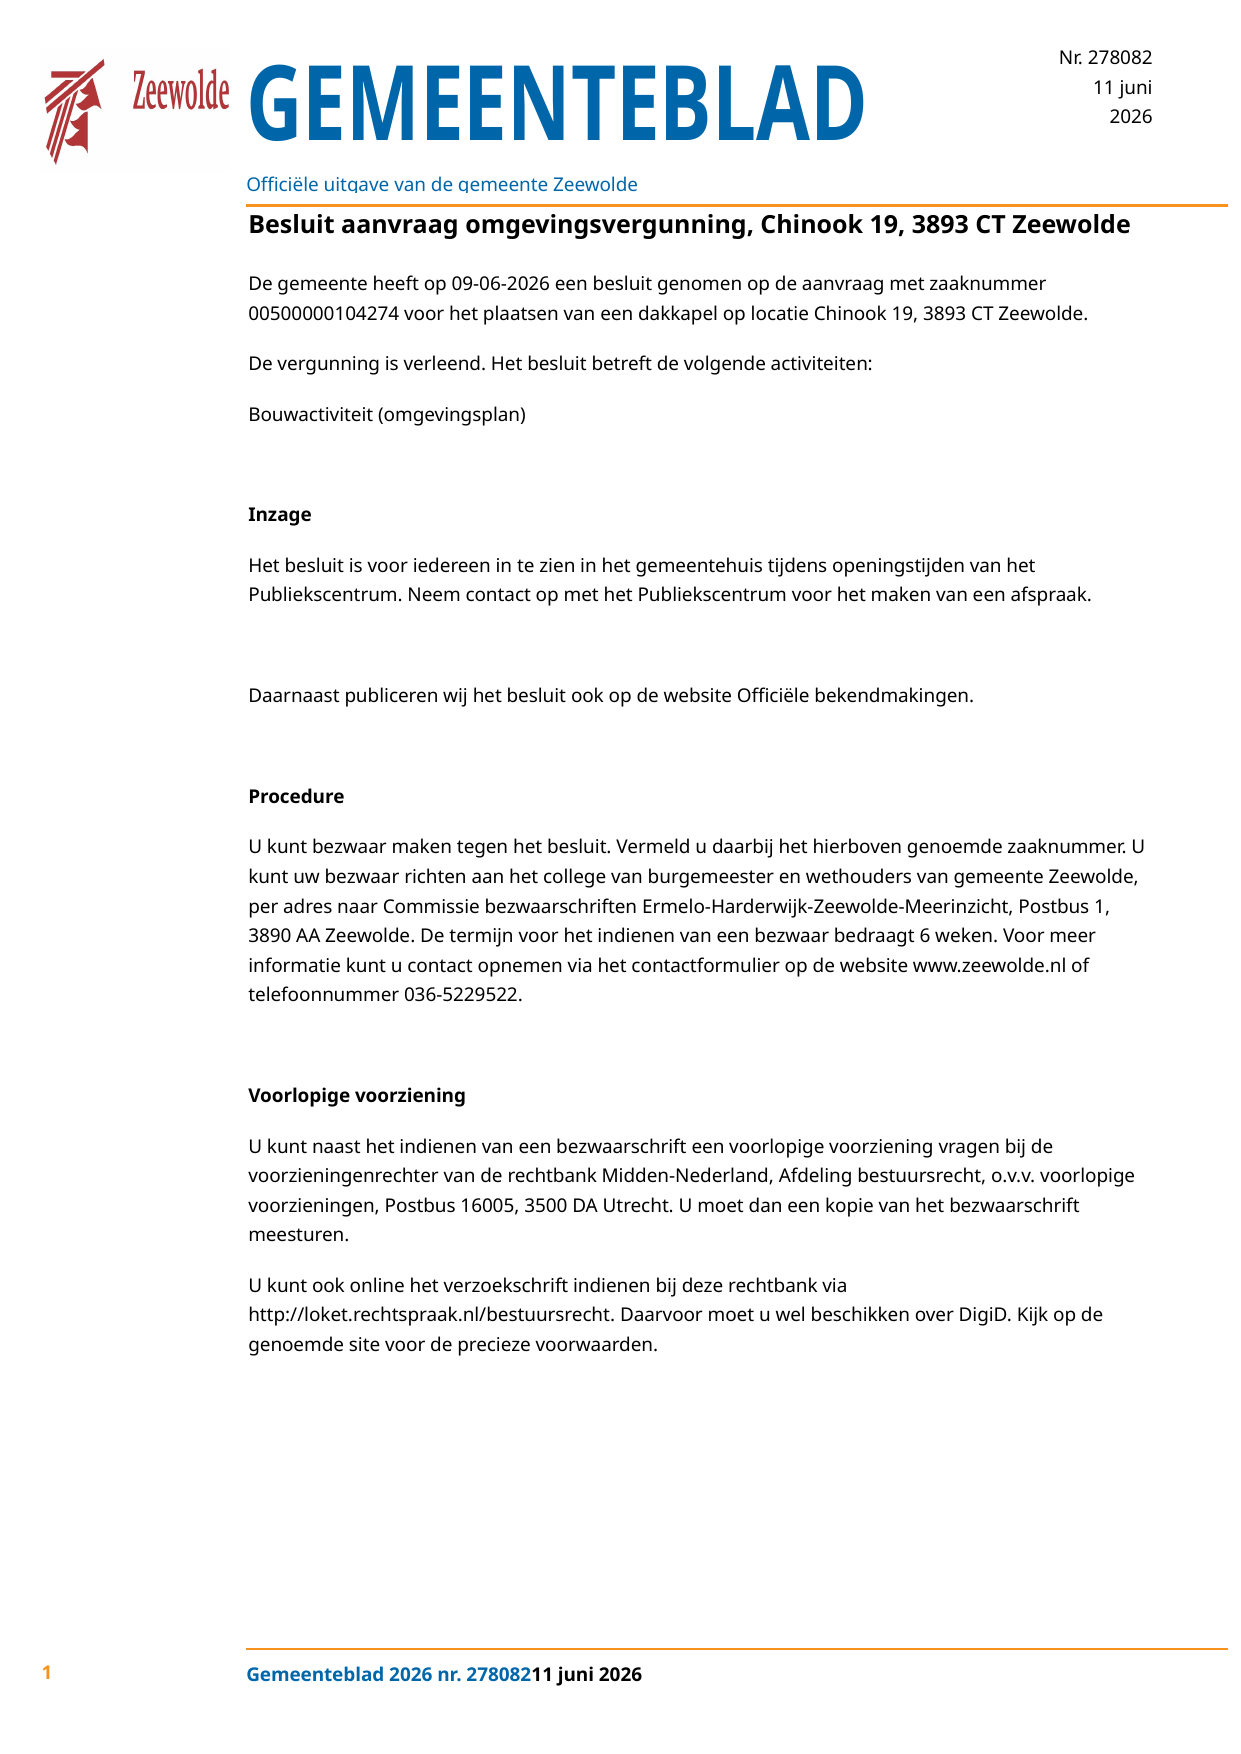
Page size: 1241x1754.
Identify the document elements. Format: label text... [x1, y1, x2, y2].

text De gemeente heeft op 09-06-2026 een besluit genomen op de aanvraag met zaaknummer 00500000104274 voor het plaatsen van een dakkapel op locatie Chinook 19, 3893 CT Zeewolde. [248, 270, 1152, 326]
text Procedure [248, 783, 1152, 809]
picture [41, 47, 231, 172]
text De vergunning is verleend. Het besluit betreft de volgende activiteiten: [248, 350, 1152, 376]
text Het besluit is voor iedereen in te zien in het gemeentehuis tijdens openingstijden van het Publiekscentrum. Neem contact op met het Publiekscentrum voor het maken van een afspraak. [248, 552, 1152, 607]
text U kunt naast het indienen van een bezwaarschrift een voorlopige voorziening vragen bij de voorzieningenrechter van de rechtbank Midden-Nederland, Afdeling bestuursrecht, o.v.v. voorlopige voorzieningen, Postbus 16005, 3500 DA Utrecht. U moet dan een kopie van het bezwaarschrift meesturen. [248, 1133, 1152, 1247]
text Voorlopige voorziening [248, 1082, 1152, 1108]
text Daarnaast publiceren wij het besluit ook op de website Officiële bekendmakingen. [248, 682, 1152, 708]
text Inzage [248, 502, 1152, 527]
text Besluit aanvraag omgevingsvergunning, Chinook 19, 3893 CT Zeewolde [248, 207, 1152, 241]
text Bouwactiviteit (omgevingsplan) [248, 401, 1152, 426]
text U kunt bezwaar maken tegen het besluit. Vermeld u daarbij het hierboven genoemde zaaknummer. U kunt uw bezwaar richten aan het college van burgemeester en wethouders van gemeente Zeewolde, per adres naar Commissie bezwaarschriften Ermelo-Harderwijk-Zeewolde-Meerinzicht, Postbus 1, 3890 AA Zeewolde. De termijn voor het indienen van een bezwaar bedraagt 6 weken. Voor meer informatie kunt u contact opnemen via het contactformulier op de website www.zeewolde.nl of telefoonnummer 036-5229522. [248, 834, 1152, 1007]
text U kunt ook online het verzoekschrift indienen bij deze rechtbank via http://loket.rechtspraak.nl/bestuursrecht. Daarvoor moet u wel beschikken over DigiD. Kijk op de genoemde site voor de precieze voorwaarden. [248, 1272, 1152, 1357]
